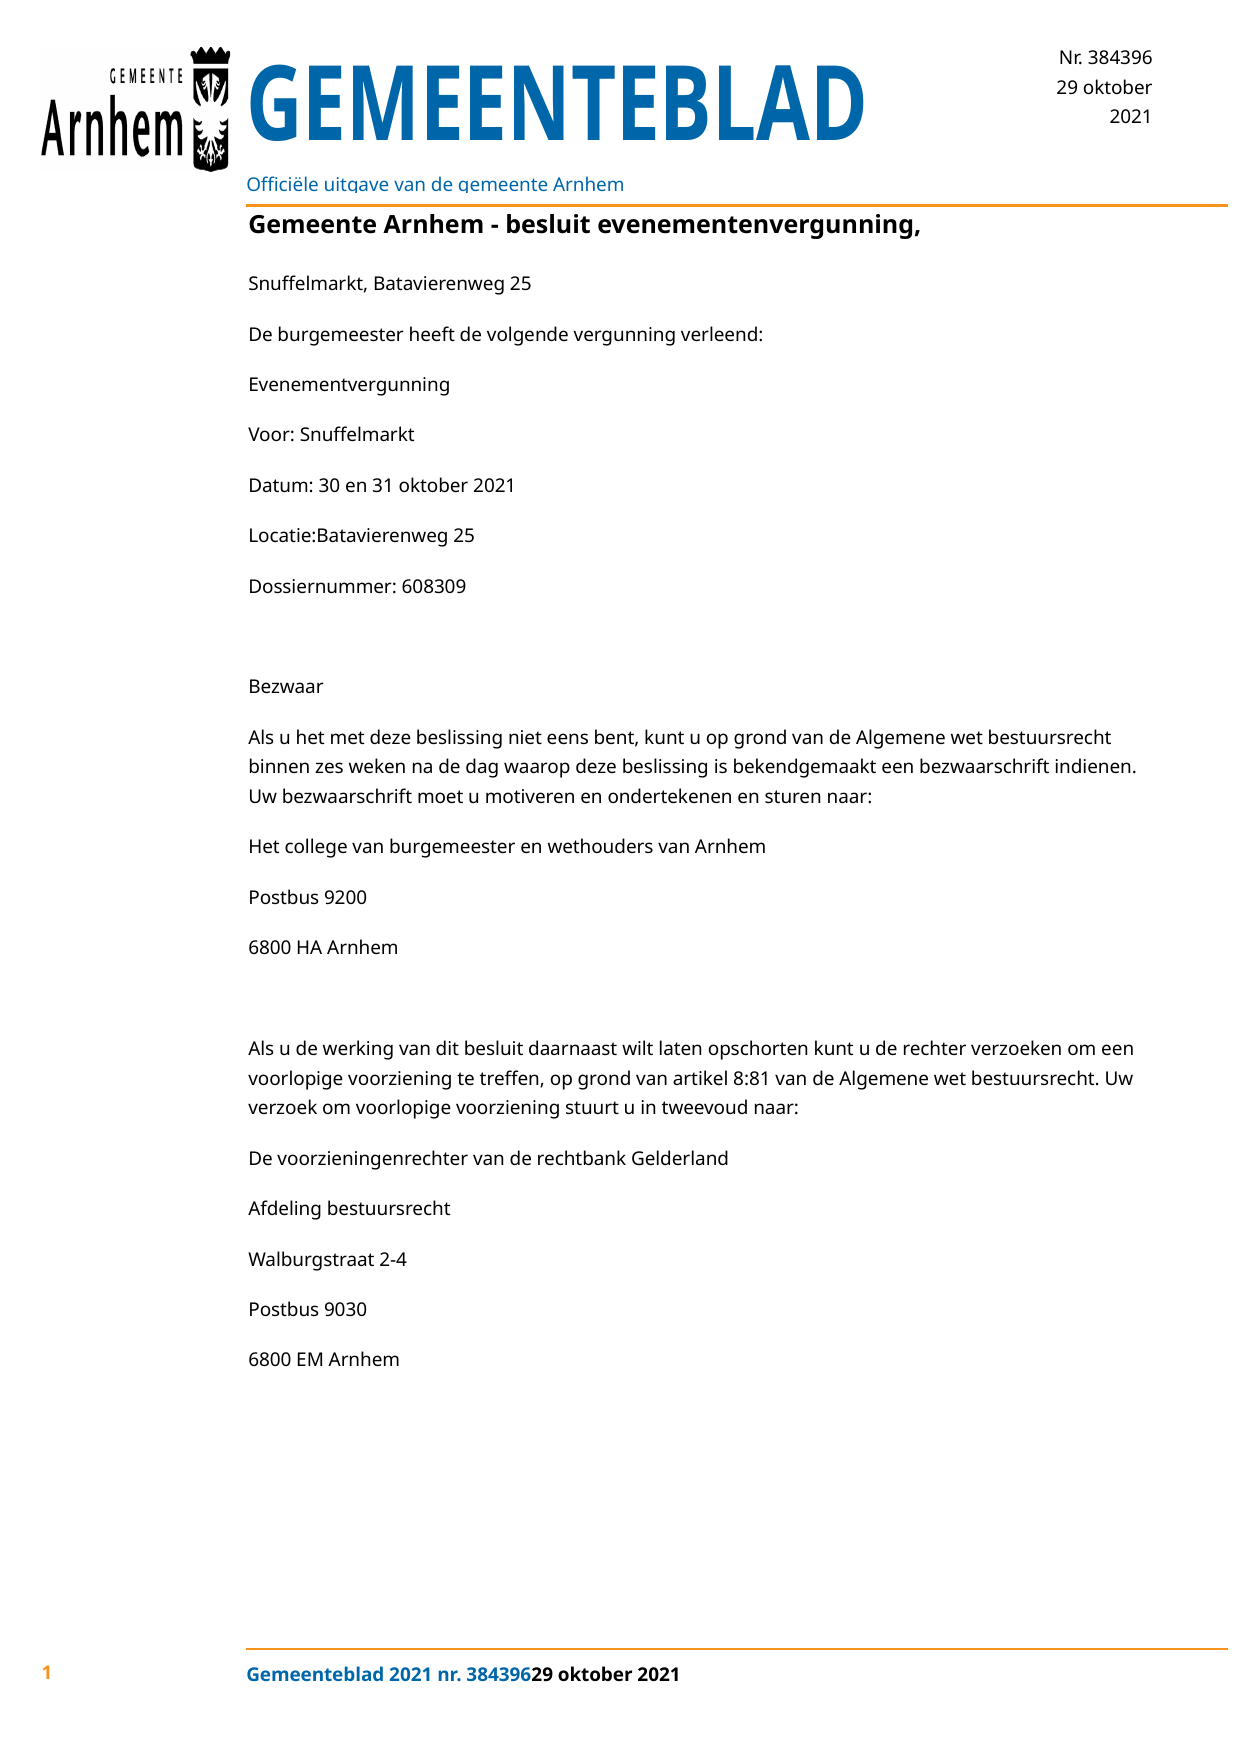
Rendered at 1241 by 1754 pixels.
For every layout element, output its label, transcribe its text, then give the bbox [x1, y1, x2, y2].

picture [41, 47, 231, 172]
text Walburgstraat 2-4 [248, 1246, 1152, 1271]
text 6800 EM Arnhem [248, 1347, 1152, 1372]
text Als u de werking van dit besluit daarnaast wilt laten opschorten kunt u de rechter verzoeken om een voorlopige voorziening te treffen, op grond van artikel 8:81 van de Algemene wet bestuursrecht. Uw verzoek om voorlopige voorziening stuurt u in tweevoud naar: [248, 1035, 1152, 1120]
text Bezwaar [248, 674, 1152, 699]
text 6800 HA Arnhem [248, 934, 1152, 960]
text Postbus 9030 [248, 1296, 1152, 1322]
text Voor: Snuffelmarkt [248, 422, 1152, 447]
text Dossiernummer: 608309 [248, 573, 1152, 598]
text Het college van burgemeester en wethouders van Arnhem [248, 834, 1152, 859]
text De voorzieningenrechter van de rechtbank Gelderland [248, 1145, 1152, 1171]
text Snuffelmarkt, Batavierenweg 25 [248, 270, 1152, 296]
text Postbus 9200 [248, 884, 1152, 910]
text Evenementvergunning [248, 371, 1152, 397]
text Als u het met deze beslissing niet eens bent, kunt u op grond van de Algemene wet bestuursrecht binnen zes weken na de dag waarop deze beslissing is bekendgemaakt een bezwaarschrift indienen. Uw bezwaarschrift moet u motiveren en ondertekenen en sturen naar: [248, 724, 1152, 809]
text Locatie:Batavierenweg 25 [248, 522, 1152, 548]
text Afdeling bestuursrecht [248, 1195, 1152, 1221]
text De burgemeester heeft de volgende vergunning verleend: [248, 321, 1152, 346]
text Gemeente Arnhem - besluit evenementenvergunning, [248, 207, 1152, 241]
text Datum: 30 en 31 oktober 2021 [248, 472, 1152, 498]
